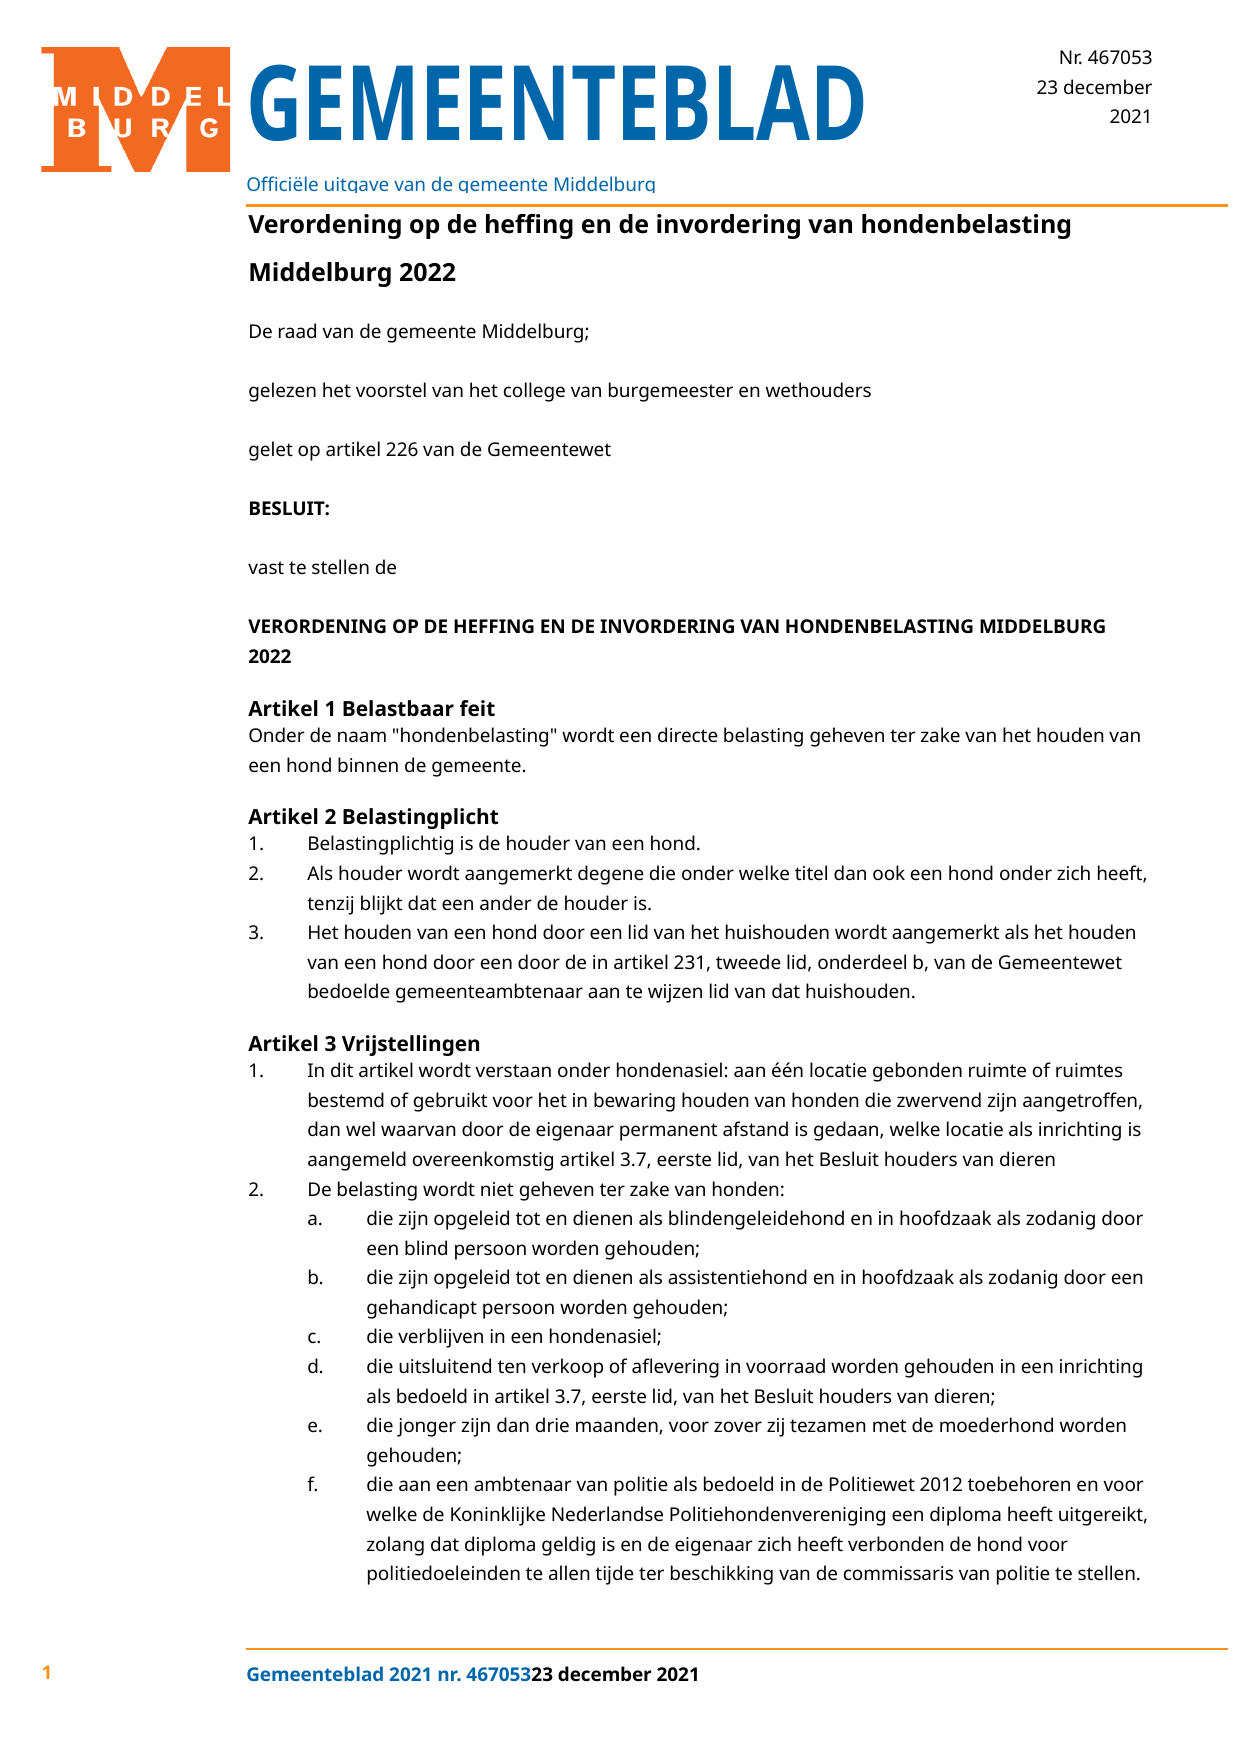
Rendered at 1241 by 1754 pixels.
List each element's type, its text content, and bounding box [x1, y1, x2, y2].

text Onder de naam "hondenbelasting" wordt een directe belasting geheven ter zake van het houden van een hond binnen de gemeente. [248, 722, 1152, 777]
text VERORDENING OP DE HEFFING EN DE INVORDERING VAN HONDENBELASTING MIDDELBURG 2022 [248, 614, 1152, 669]
picture [41, 47, 231, 172]
list De belasting wordt niet geheven ter zake van honden: [248, 1176, 1152, 1201]
text Artikel 3 Vrijstellingen [248, 1029, 1152, 1057]
text gelet op artikel 226 van de Gemeentewet [248, 436, 1152, 462]
list die jonger zijn dan drie maanden, voor zover zij tezamen met de moederhond worden gehouden; [307, 1412, 1152, 1468]
list In dit artikel wordt verstaan onder hondenasiel: aan één locatie gebonden ruimte of ruimtes bestemd of gebruikt voor het in bewaring houden van honden die zwervend zijn aangetroffen, dan wel waarvan door de eigenaar permanent afstand is gedaan, welke locatie als inrichting is aangemeld overeenkomstig artikel 3.7, eerste lid, van het Besluit houders van dieren [248, 1057, 1152, 1172]
list Het houden van een hond door een lid van het huishouden wordt aangemerkt als het houden van een hond door een door de in artikel 231, tweede lid, onderdeel b, van de Gemeentewet bedoelde gemeenteambtenaar aan te wijzen lid van dat huishouden. [248, 919, 1152, 1004]
text gelezen het voorstel van het college van burgemeester en wethouders [248, 377, 1152, 403]
list Belastingplichtig is de houder van een hond. [248, 831, 1152, 856]
list Als houder wordt aangemerkt degene die onder welke titel dan ook een hond onder zich heeft, tenzij blijkt dat een ander de houder is. [248, 860, 1152, 916]
list die verblijven in een hondenasiel; [307, 1324, 1152, 1349]
text De raad van de gemeente Middelburg; [248, 318, 1152, 344]
list die zijn opgeleid tot en dienen als assistentiehond en in hoofdzaak als zodanig door een gehandicapt persoon worden gehouden; [307, 1264, 1152, 1320]
text BESLUIT: [248, 495, 1152, 521]
text vast te stellen de [248, 554, 1152, 580]
list die aan een ambtenaar van politie als bedoeld in de Politiewet 2012 toebehoren en voor welke de Koninklijke Nederlandse Politiehondenvereniging een diploma heeft uitgereikt, zolang dat diploma geldig is en de eigenaar zich heeft verbonden de hond voor politiedoeleinden te allen tijde ter beschikking van de commissaris van politie te stellen. [307, 1472, 1152, 1586]
text Artikel 1 Belastbaar feit [248, 694, 1152, 722]
list die zijn opgeleid tot en dienen als blindengeleidehond en in hoofdzaak als zodanig door een blind persoon worden gehouden; [307, 1205, 1152, 1261]
text Artikel 2 Belastingplicht [248, 802, 1152, 831]
text Verordening op de heffing en de invordering van hondenbelasting Middelburg 2022 [248, 207, 1152, 288]
list die uitsluitend ten verkoop of aflevering in voorraad worden gehouden in een inrichting als bedoeld in artikel 3.7, eerste lid, van het Besluit houders van dieren; [307, 1353, 1152, 1408]
